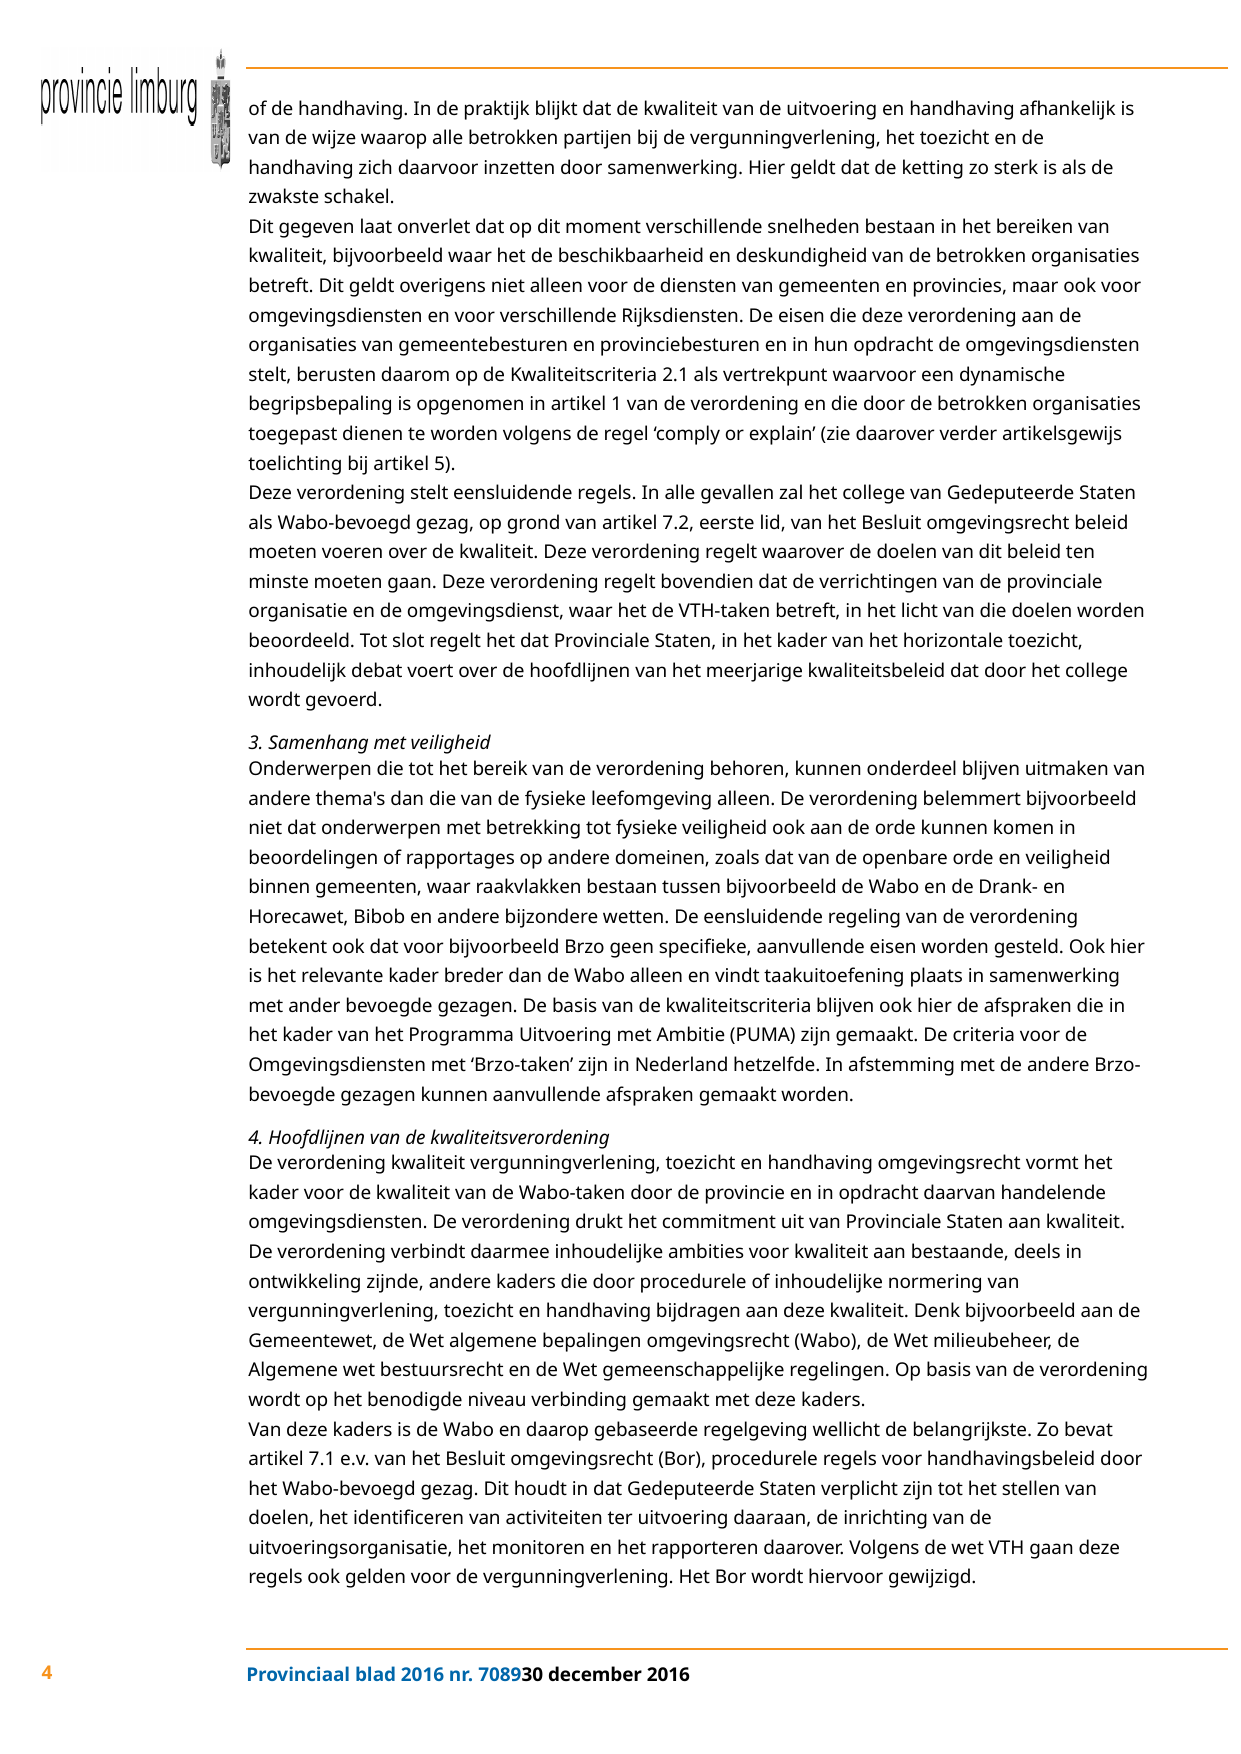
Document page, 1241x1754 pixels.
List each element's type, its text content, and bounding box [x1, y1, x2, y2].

text Deze verordening stelt eensluidende regels. In alle gevallen zal het college van Gedeputeerde Staten als Wabo-bevoegd gezag, op grond van artikel 7.2, eerste lid, van het Besluit omgevingsrecht beleid moeten voeren over de kwaliteit. Deze verordening regelt waarover de doelen van dit beleid ten minste moeten gaan. Deze verordening regelt bovendien dat de verrichtingen van de provinciale organisatie en de omgevingsdienst, waar het de VTH-taken betreft, in het licht van die doelen worden beoordeeld. Tot slot regelt het dat Provinciale Staten, in het kader van het horizontale toezicht, inhoudelijk debat voert over de hoofdlijnen van het meerjarige kwaliteitsbeleid dat door het college wordt gevoerd. [248, 479, 1152, 712]
text 4. Hoofdlijnen van de kwaliteitsverordening [248, 1124, 1152, 1149]
text 3. Samenhang met veiligheid [248, 729, 1152, 755]
text De verordening kwaliteit vergunningverlening, toezicht en handhaving omgevingsrecht vormt het kader voor de kwaliteit van de Wabo-taken door de provincie en in opdracht daarvan handelende omgevingsdiensten. De verordening drukt het commitment uit van Provinciale Staten aan kwaliteit. [248, 1149, 1152, 1234]
text Dit gegeven laat onverlet dat op dit moment verschillende snelheden bestaan in het bereiken van kwaliteit, bijvoorbeeld waar het de beschikbaarheid en deskundigheid van de betrokken organisaties betreft. Dit geldt overigens niet alleen voor de diensten van gemeenten en provincies, maar ook voor omgevingsdiensten en voor verschillende Rijksdiensten. De eisen die deze verordening aan de organisaties van gemeentebesturen en provinciebesturen en in hun opdracht de omgevingsdiensten stelt, berusten daarom op de Kwaliteitscriteria 2.1 als vertrekpunt waarvoor een dynamische begripsbepaling is opgenomen in artikel 1 van de verordening en die door de betrokken organisaties toegepast dienen te worden volgens de regel ‘comply or explain’ (zie daarover verder artikelsgewijs toelichting bij artikel 5). [248, 213, 1152, 476]
picture [41, 47, 231, 172]
text Van deze kaders is de Wabo en daarop gebaseerde regelgeving wellicht de belangrijkste. Zo bevat artikel 7.1 e.v. van het Besluit omgevingsrecht (Bor), procedurele regels voor handhavingsbeleid door het Wabo-bevoegd gezag. Dit houdt in dat Gedeputeerde Staten verplicht zijn tot het stellen van doelen, het identificeren van activiteiten ter uitvoering daaraan, de inrichting van de uitvoeringsorganisatie, het monitoren en het rapporteren daarover. Volgens de wet VTH gaan deze regels ook gelden voor de vergunningverlening. Het Bor wordt hiervoor gewijzigd. [248, 1416, 1152, 1589]
text of de handhaving. In de praktijk blijkt dat de kwaliteit van de uitvoering en handhaving afhankelijk is van de wijze waarop alle betrokken partijen bij de vergunningverlening, het toezicht en de handhaving zich daarvoor inzetten door samenwerking. Hier geldt dat de ketting zo sterk is als de zwakste schakel. [248, 95, 1152, 209]
text Onderwerpen die tot het bereik van de verordening behoren, kunnen onderdeel blijven uitmaken van andere thema's dan die van de fysieke leefomgeving alleen. De verordening belemmert bijvoorbeeld niet dat onderwerpen met betrekking tot fysieke veiligheid ook aan de orde kunnen komen in beoordelingen of rapportages op andere domeinen, zoals dat van de openbare orde en veiligheid binnen gemeenten, waar raakvlakken bestaan tussen bijvoorbeeld de Wabo en de Drank- en Horecawet, Bibob en andere bijzondere wetten. De eensluidende regeling van de verordening betekent ook dat voor bijvoorbeeld Brzo geen specifieke, aanvullende eisen worden gesteld. Ook hier is het relevante kader breder dan de Wabo alleen en vindt taakuitoefening plaats in samenwerking met ander bevoegde gezagen. De basis van de kwaliteitscriteria blijven ook hier de afspraken die in het kader van het Programma Uitvoering met Ambitie (PUMA) zijn gemaakt. De criteria voor de Omgevingsdiensten met ‘Brzo-taken’ zijn in Nederland hetzelfde. In afstemming met de andere Brzo-bevoegde gezagen kunnen aanvullende afspraken gemaakt worden. [248, 755, 1152, 1106]
text De verordening verbindt daarmee inhoudelijke ambities voor kwaliteit aan bestaande, deels in ontwikkeling zijnde, andere kaders die door procedurele of inhoudelijke normering van vergunningverlening, toezicht en handhaving bijdragen aan deze kwaliteit. Denk bijvoorbeeld aan de Gemeentewet, de Wet algemene bepalingen omgevingsrecht (Wabo), de Wet milieubeheer, de Algemene wet bestuursrecht en de Wet gemeenschappelijke regelingen. Op basis van de verordening wordt op het benodigde niveau verbinding gemaakt met deze kaders. [248, 1238, 1152, 1412]
